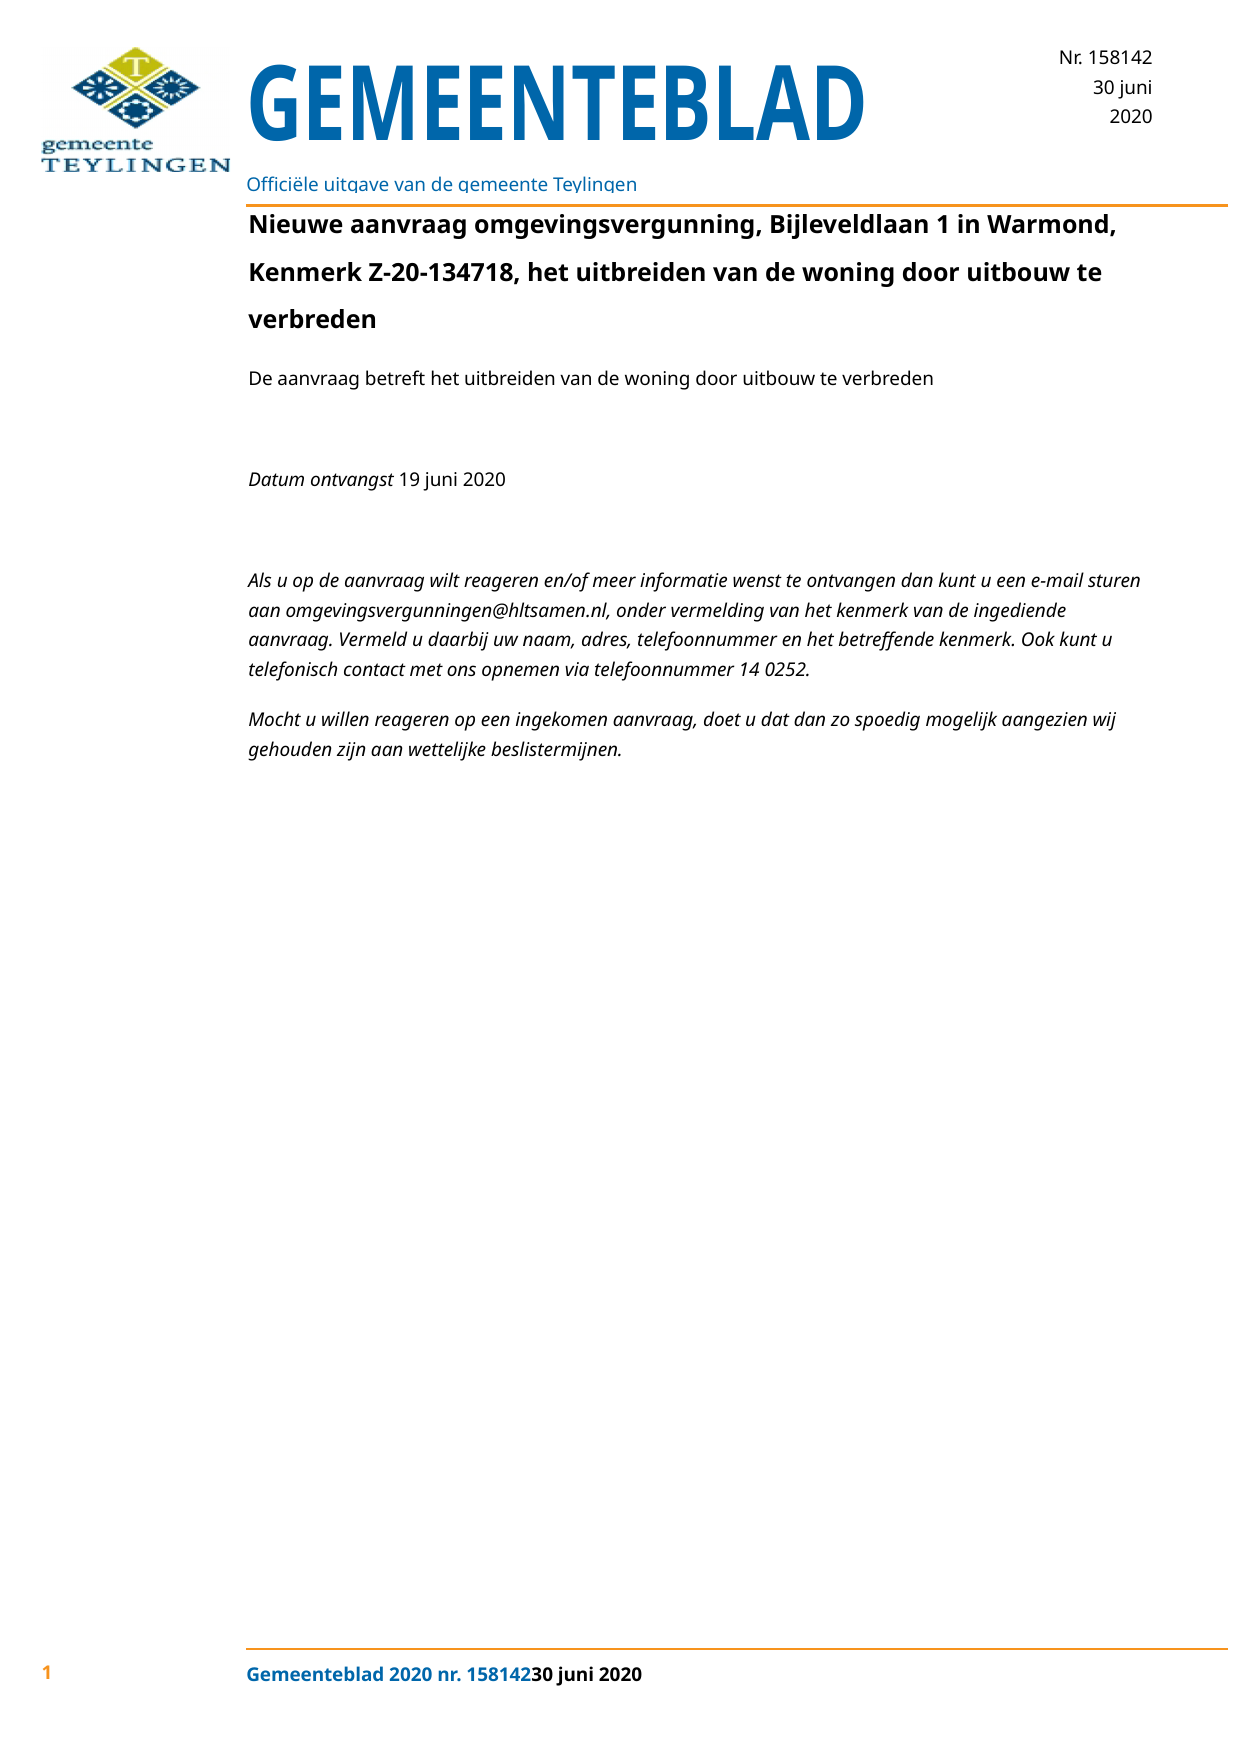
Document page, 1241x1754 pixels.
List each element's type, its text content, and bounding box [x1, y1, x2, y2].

text Datum ontvangst 19 juni 2020 [248, 466, 1152, 492]
text Nieuwe aanvraag omgevingsvergunning, Bijleveldlaan 1 in Warmond, Kenmerk Z-20-134718, het uitbreiden van de woning door uitbouw te verbreden [248, 207, 1152, 336]
picture [41, 47, 231, 172]
text Als u op de aanvraag wilt reageren en/of meer informatie wenst te ontvangen dan kunt u een e-mail sturen aan omgevingsvergunningen@hltsamen.nl, onder vermelding van het kenmerk van de ingediende aanvraag. Vermeld u daarbij uw naam, adres, telefoonnummer en het betreffende kenmerk. Ook kunt u telefonisch contact met ons opnemen via telefoonnummer 14 0252. [248, 567, 1152, 682]
text De aanvraag betreft het uitbreiden van de woning door uitbouw te verbreden [248, 366, 1152, 391]
text Mocht u willen reageren op een ingekomen aanvraag, doet u dat dan zo spoedig mogelijk aangezien wij gehouden zijn aan wettelijke beslistermijnen. [248, 706, 1152, 762]
